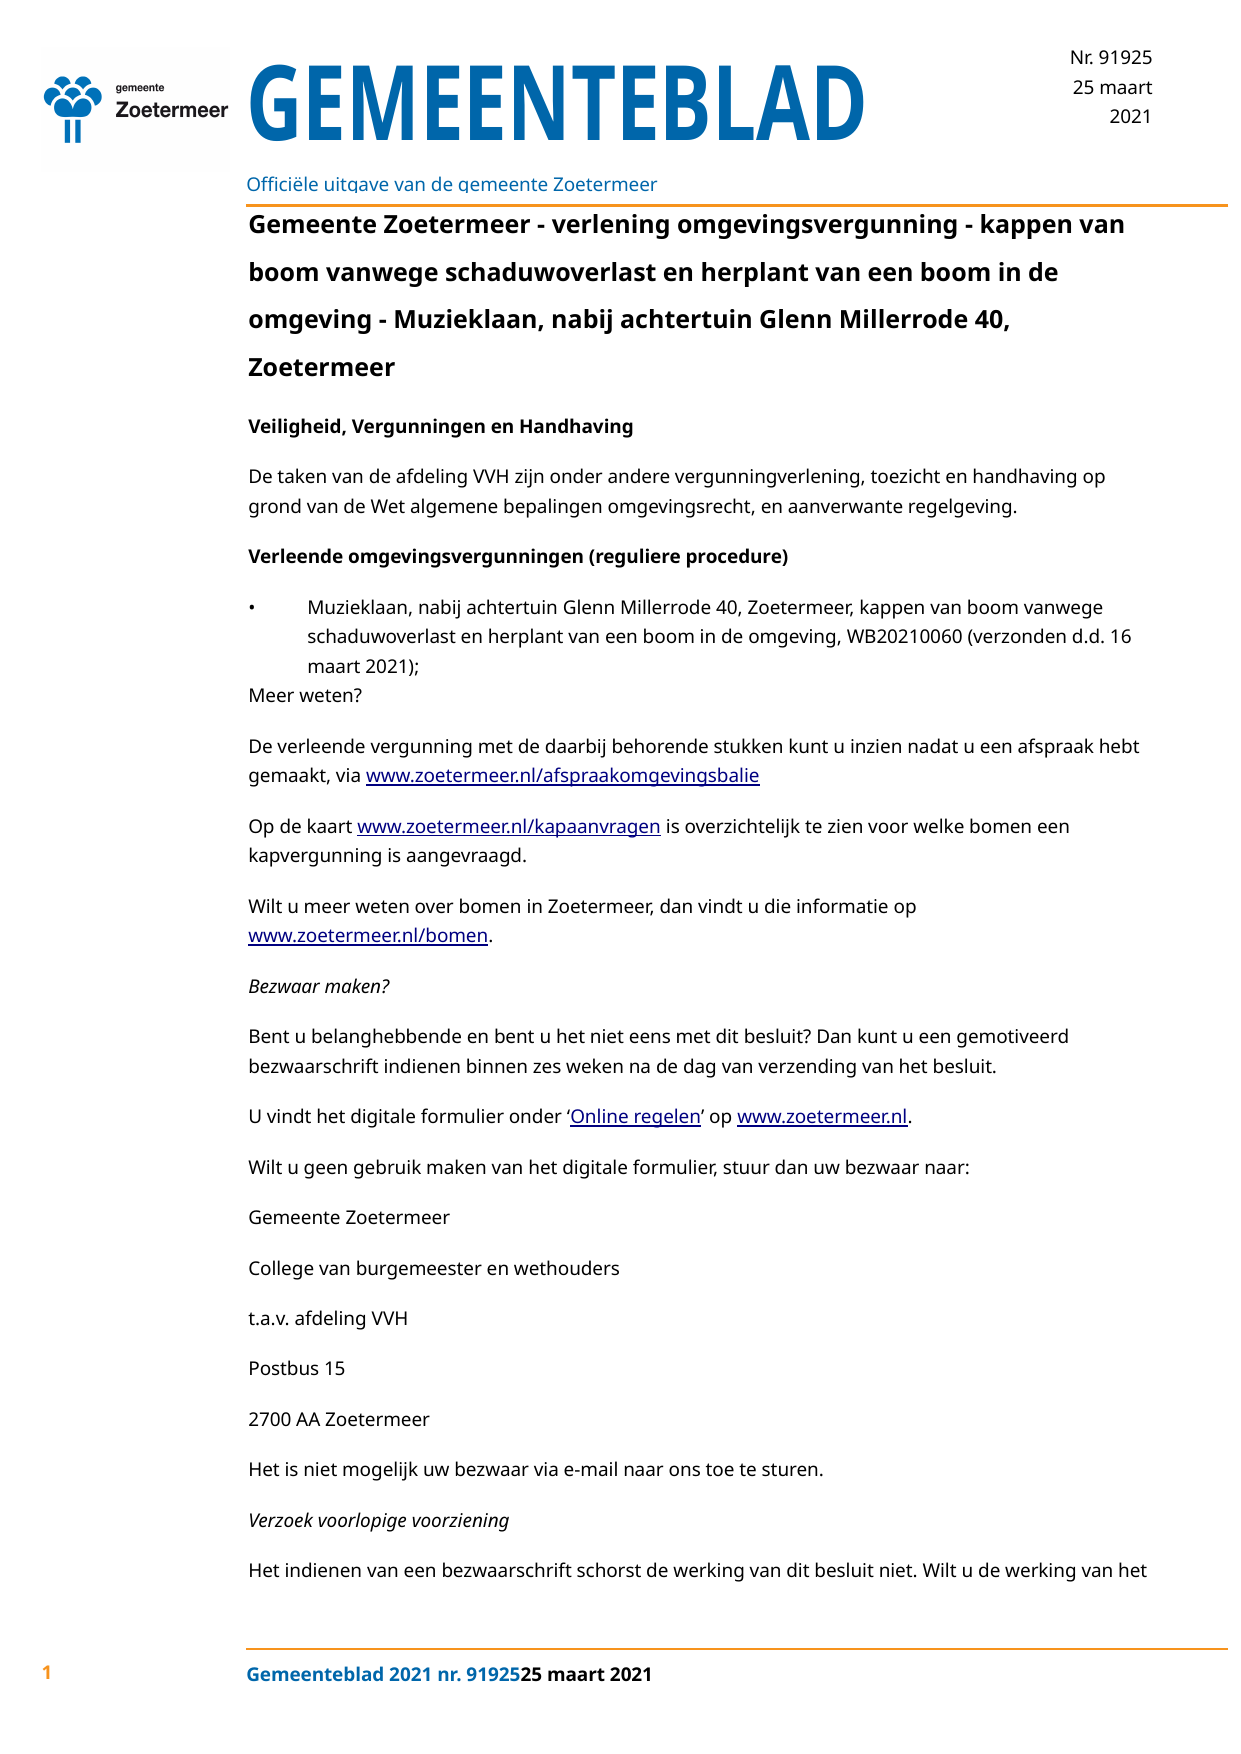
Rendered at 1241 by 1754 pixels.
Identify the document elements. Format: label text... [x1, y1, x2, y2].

text Wilt u meer weten over bomen in Zoetermeer, dan vindt u die informatie op www.zoetermeer.nl/bomen. [248, 893, 1152, 948]
text U vindt het digitale formulier onder ‘Online regelen’ op www.zoetermeer.nl. [248, 1103, 1152, 1129]
text Gemeente Zoetermeer - verlening omgevingsvergunning - kappen van boom vanwege schaduwoverlast en herplant van een boom in de omgeving - Muzieklaan, nabij achtertuin Glenn Millerrode 40, Zoetermeer [248, 207, 1152, 384]
picture [41, 47, 231, 172]
text Meer weten? [248, 683, 1152, 708]
text Veiligheid, Vergunningen en Handhaving [248, 413, 1152, 439]
text Gemeente Zoetermeer [248, 1204, 1152, 1230]
text Postbus 15 [248, 1356, 1152, 1381]
text 2700 AA Zoetermeer [248, 1406, 1152, 1432]
text Wilt u geen gebruik maken van het digitale formulier, stuur dan uw bezwaar naar: [248, 1154, 1152, 1180]
text Op de kaart www.zoetermeer.nl/kapaanvragen is overzichtelijk te zien voor welke bomen een kapvergunning is aangevraagd. [248, 813, 1152, 868]
text Verzoek voorlopige voorziening [248, 1507, 1152, 1533]
text College van burgemeester en wethouders [248, 1255, 1152, 1281]
text Het is niet mogelijk uw bezwaar via e-mail naar ons toe te sturen. [248, 1456, 1152, 1482]
text Bezwaar maken? [248, 973, 1152, 999]
text Bent u belanghebbende en bent u het niet eens met dit besluit? Dan kunt u een gemotiveerd bezwaarschrift indienen binnen zes weken na de dag van verzending van het besluit. [248, 1023, 1152, 1079]
text Verleende omgevingsvergunningen (reguliere procedure) [248, 543, 1152, 569]
list Muzieklaan, nabij achtertuin Glenn Millerrode 40, Zoetermeer, kappen van boom vanwege schaduwoverlast en herplant van een boom in de omgeving, WB20210060 (verzonden d.d. 16 maart 2021); [248, 594, 1152, 679]
text De verleende vergunning met de daarbij behorende stukken kunt u inzien nadat u een afspraak hebt gemaakt, via www.zoetermeer.nl/afspraakomgevingsbalie [248, 733, 1152, 788]
text Het indienen van een bezwaarschrift schorst de werking van dit besluit niet. Wilt u de werking van het [248, 1557, 1152, 1583]
text De taken van de afdeling VVH zijn onder andere vergunningverlening, toezicht en handhaving op grond van de Wet algemene bepalingen omgevingsrecht, en aanverwante regelgeving. [248, 463, 1152, 519]
text t.a.v. afdeling VVH [248, 1305, 1152, 1331]
